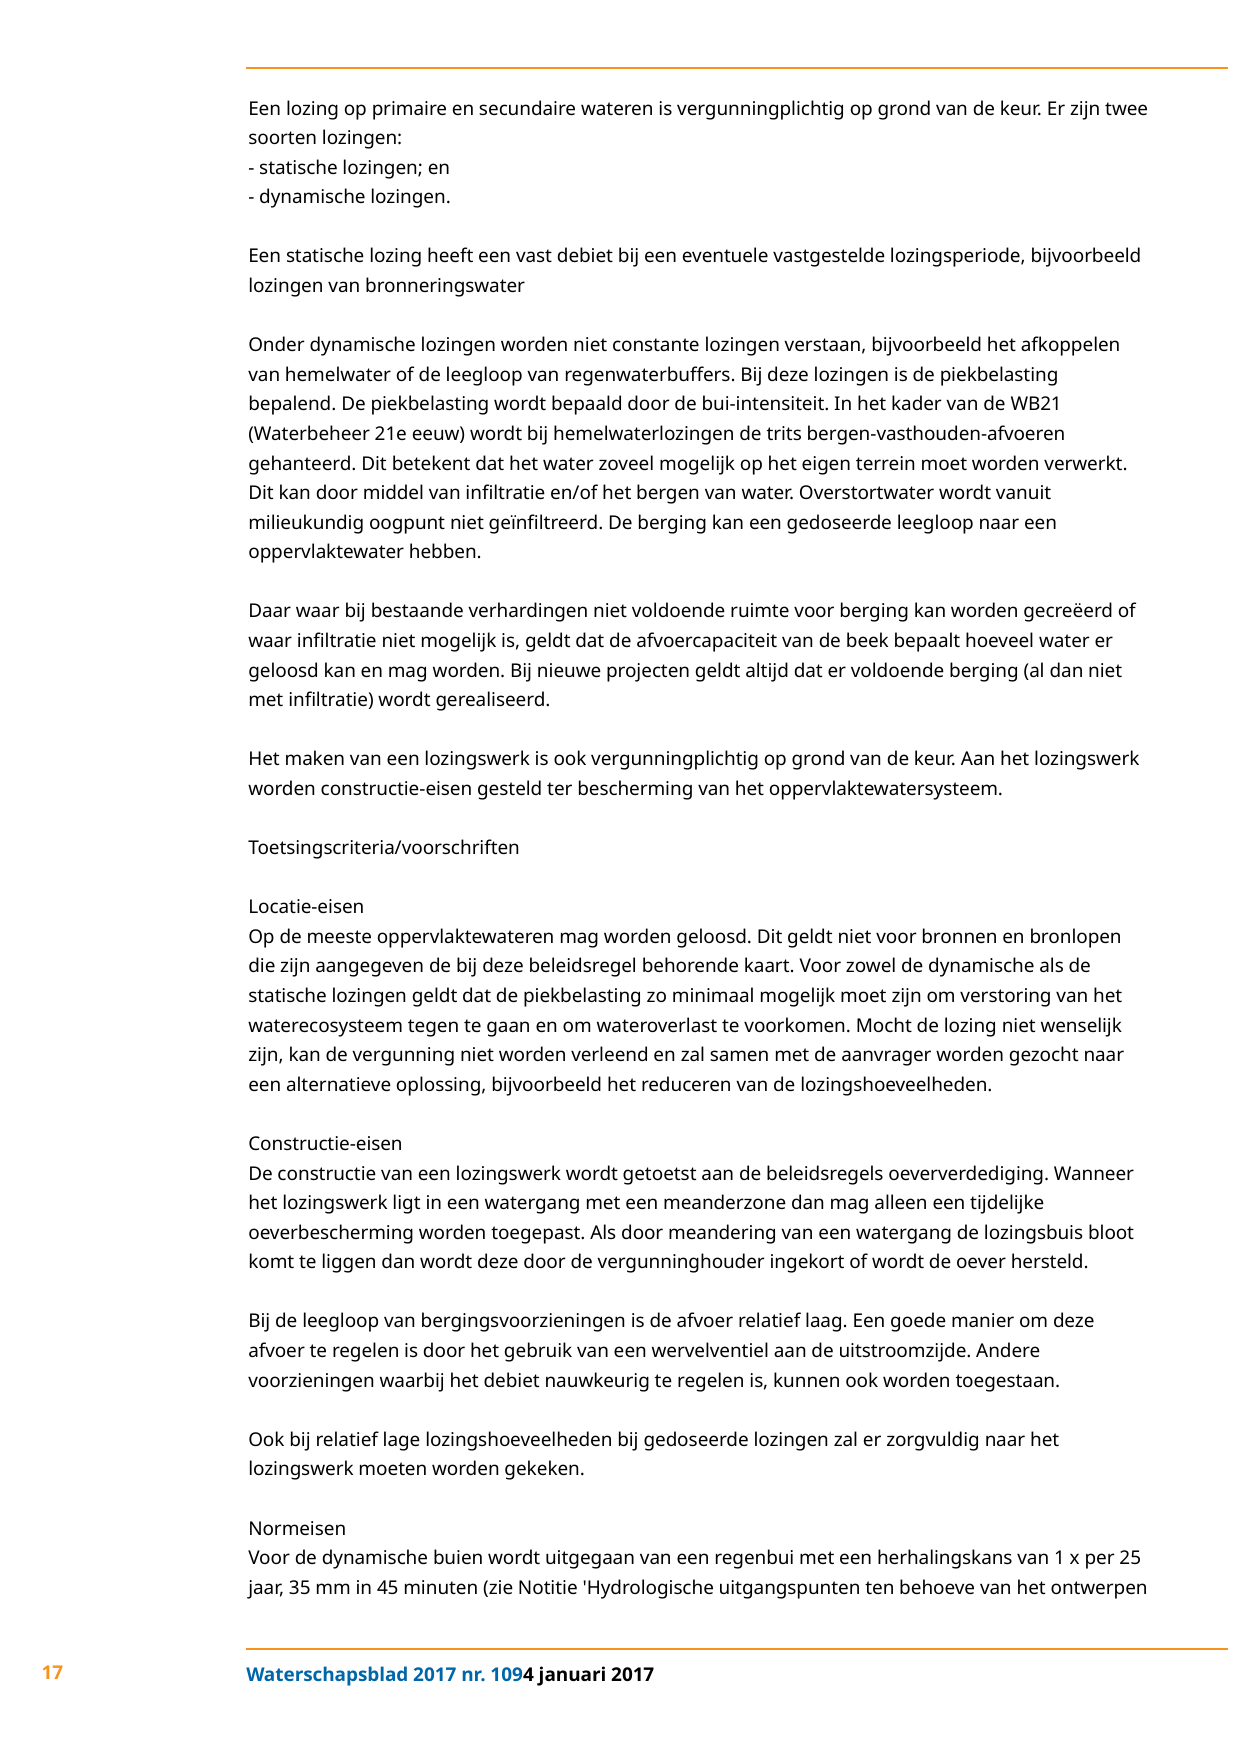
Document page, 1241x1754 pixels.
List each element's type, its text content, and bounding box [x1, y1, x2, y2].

text Locatie-eisen [248, 893, 1152, 919]
text Constructie-eisen [248, 1130, 1152, 1156]
text Daar waar bij bestaande verhardingen niet voldoende ruimte voor berging kan worden gecreëerd of waar infiltratie niet mogelijk is, geldt dat de afvoercapaciteit van de beek bepaalt hoeveel water er geloosd kan en mag worden. Bij nieuwe projecten geldt altijd dat er voldoende berging (al dan niet met infiltratie) wordt gerealiseerd. [248, 598, 1152, 712]
text Een statische lozing heeft een vast debiet bij een eventuele vastgestelde lozingsperiode, bijvoorbeeld lozingen van bronneringswater [248, 243, 1152, 298]
text De constructie van een lozingswerk wordt getoetst aan de beleidsregels oeververdediging. Wanneer het lozingswerk ligt in een watergang met een meanderzone dan mag alleen een tijdelijke oeverbescherming worden toegepast. Als door meandering van een watergang de lozingsbuis bloot komt te liggen dan wordt deze door de vergunninghouder ingekort of wordt de oever hersteld. [248, 1160, 1152, 1274]
text Onder dynamische lozingen worden niet constante lozingen verstaan, bijvoorbeeld het afkoppelen van hemelwater of de leegloop van regenwaterbuffers. Bij deze lozingen is de piekbelasting bepalend. De piekbelasting wordt bepaald door de bui-intensiteit. In het kader van de WB21 (Waterbeheer 21e eeuw) wordt bij hemelwaterlozingen de trits bergen-vasthouden-afvoeren gehanteerd. Dit betekent dat het water zoveel mogelijk op het eigen terrein moet worden verwerkt. Dit kan door middel van infiltratie en/of het bergen van water. Overstortwater wordt vanuit milieukundig oogpunt niet geïnfiltreerd. De berging kan een gedoseerde leegloop naar een oppervlaktewater hebben. [248, 331, 1152, 564]
picture [41, 47, 231, 172]
text Op de meeste oppervlaktewateren mag worden geloosd. Dit geldt niet voor bronnen en bronlopen die zijn aangegeven de bij deze beleidsregel behorende kaart. Voor zowel de dynamische als de statische lozingen geldt dat de piekbelasting zo minimaal mogelijk moet zijn om verstoring van het waterecosysteem tegen te gaan en om wateroverlast te voorkomen. Mocht de lozing niet wenselijk zijn, kan de vergunning niet worden verleend en zal samen met de aanvrager worden gezocht naar een alternatieve oplossing, bijvoorbeeld het reduceren van de lozingshoeveelheden. [248, 923, 1152, 1097]
text Een lozing op primaire en secundaire wateren is vergunningplichtig op grond van de keur. Er zijn twee soorten lozingen: [248, 95, 1152, 150]
text Het maken van een lozingswerk is ook vergunningplichtig op grond van de keur. Aan het lozingswerk worden constructie-eisen gesteld ter bescherming van het oppervlaktewatersysteem. [248, 746, 1152, 801]
text Voor de dynamische buien wordt uitgegaan van een regenbui met een herhalingskans van 1 x per 25 jaar, 35 mm in 45 minuten (zie Notitie 'Hydrologische uitgangspunten ten behoeve van het ontwerpen [248, 1544, 1152, 1600]
text Toetsingscriteria/voorschriften [248, 834, 1152, 860]
text - statische lozingen; en [248, 154, 1152, 180]
text Bij de leegloop van bergingsvoorzieningen is de afvoer relatief laag. Een goede manier om deze afvoer te regelen is door het gebruik van een wervelventiel aan de uitstroomzijde. Andere voorzieningen waarbij het debiet nauwkeurig te regelen is, kunnen ook worden toegestaan. [248, 1308, 1152, 1393]
text - dynamische lozingen. [248, 183, 1152, 209]
text Ook bij relatief lage lozingshoeveelheden bij gedoseerde lozingen zal er zorgvuldig naar het lozingswerk moeten worden gekeken. [248, 1426, 1152, 1481]
text Normeisen [248, 1515, 1152, 1541]
